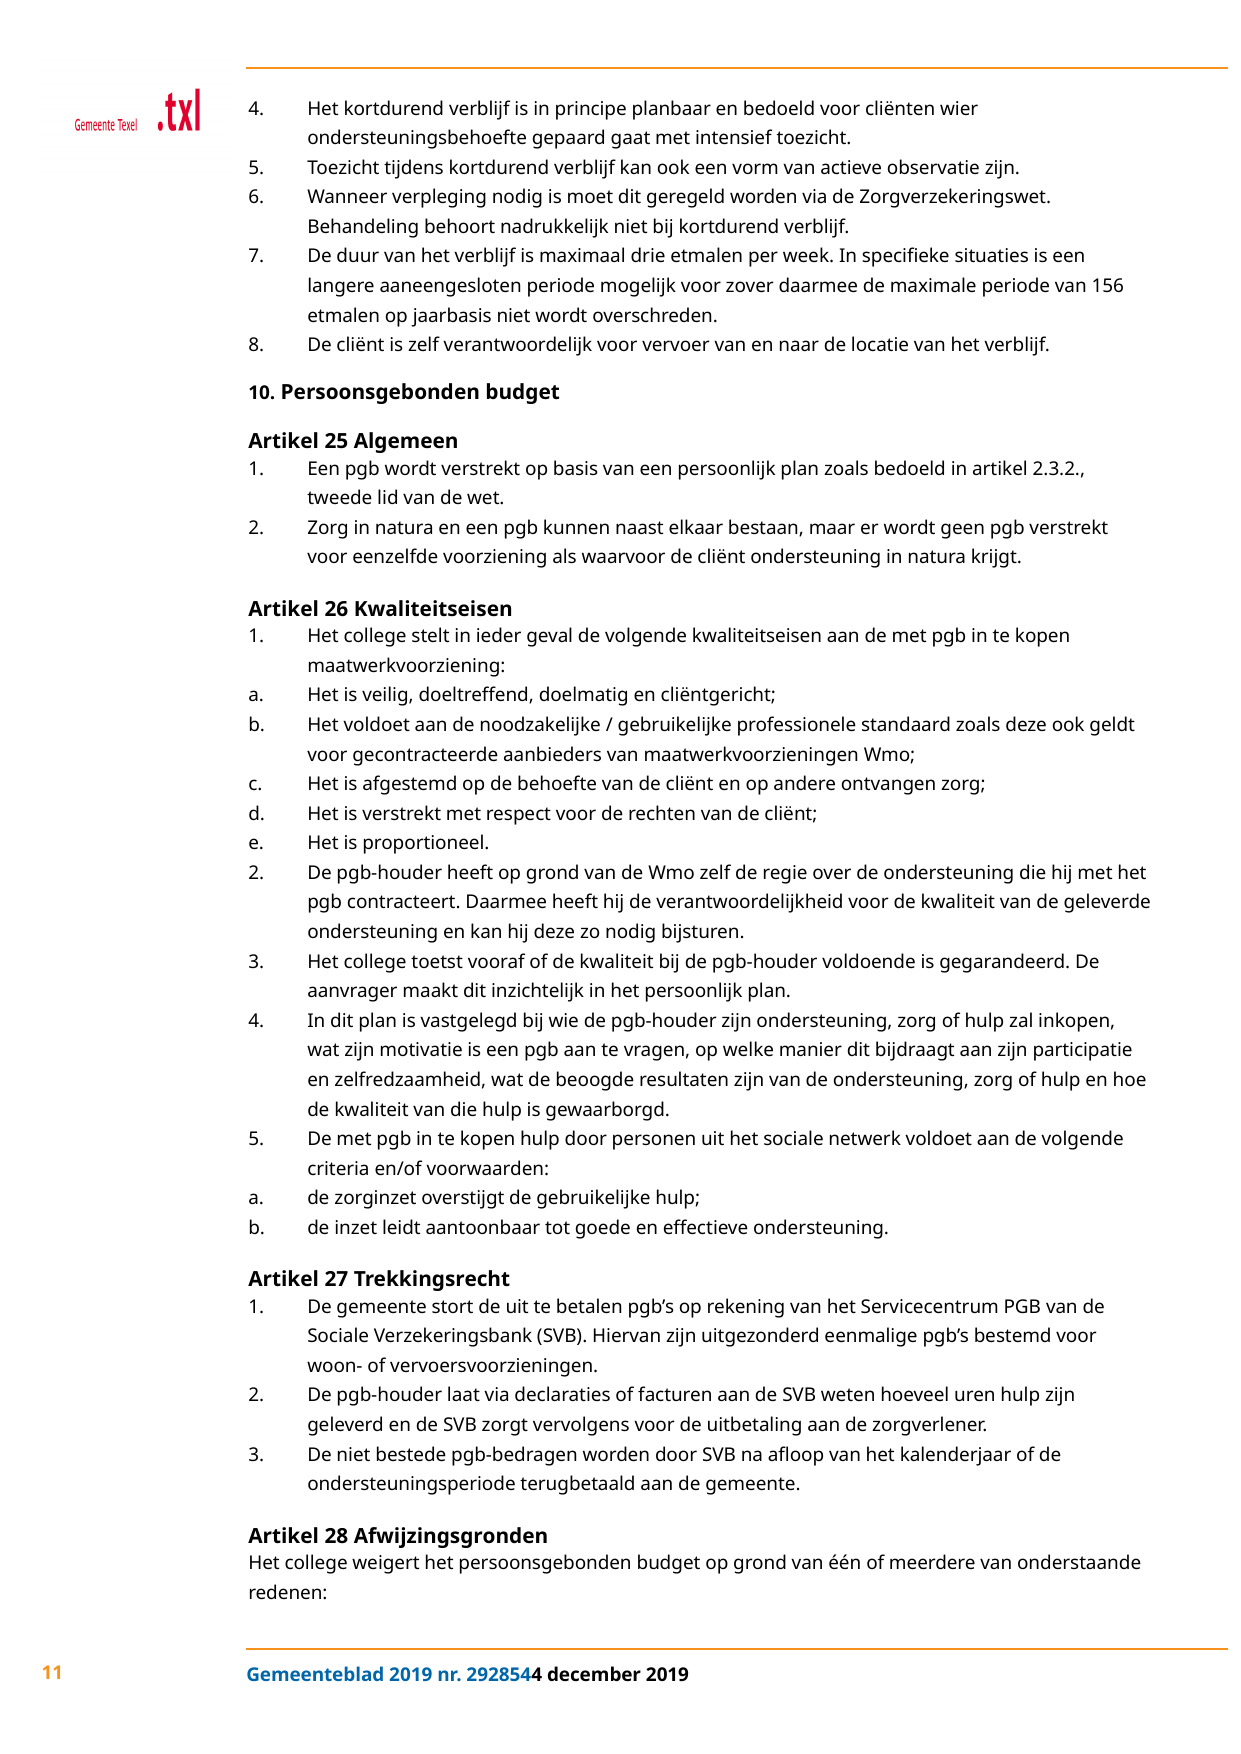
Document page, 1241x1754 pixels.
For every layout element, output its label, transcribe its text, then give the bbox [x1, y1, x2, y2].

text 10. Persoonsgebonden budget [248, 377, 1152, 406]
picture [41, 47, 231, 172]
list De cliënt is zelf verantwoordelijk voor vervoer van en naar de locatie van het verblijf. [248, 331, 1152, 357]
list In dit plan is vastgelegd bij wie de pgb-houder zijn ondersteuning, zorg of hulp zal inkopen, wat zijn motivatie is een pgb aan te vragen, op welke manier dit bijdraagt aan zijn participatie en zelfredzaamheid, wat de beoogde resultaten zijn van de ondersteuning, zorg of hulp en hoe de kwaliteit van die hulp is gewaarborgd. [248, 1007, 1152, 1121]
text Artikel 27 Trekkingsrecht [248, 1264, 1152, 1293]
list De gemeente stort de uit te betalen pgb’s op rekening van het Servicecentrum PGB van de Sociale Verzekeringsbank (SVB). Hiervan zijn uitgezonderd eenmalige pgb’s bestemd voor woon- of vervoersvoorzieningen. [248, 1293, 1152, 1378]
text Artikel 26 Kwaliteitseisen [248, 594, 1152, 622]
list Een pgb wordt verstrekt op basis van een persoonlijk plan zoals bedoeld in artikel 2.3.2., tweede lid van de wet. [248, 455, 1152, 510]
text Artikel 28 Afwijzingsgronden [248, 1521, 1152, 1549]
list De met pgb in te kopen hulp door personen uit het sociale netwerk voldoet aan de volgende criteria en/of voorwaarden: [248, 1125, 1152, 1181]
list de inzet leidt aantoonbaar tot goede en effectieve ondersteuning. [248, 1214, 1152, 1240]
list Het college toetst vooraf of de kwaliteit bij de pgb-houder voldoende is gegarandeerd. De aanvrager maakt dit inzichtelijk in het persoonlijk plan. [248, 948, 1152, 1003]
list Het is proportioneel. [248, 829, 1152, 855]
text Het college weigert het persoonsgebonden budget op grond van één of meerdere van onderstaande redenen: [248, 1549, 1152, 1604]
text Artikel 25 Algemeen [248, 426, 1152, 455]
list Het is veilig, doeltreffend, doelmatig en cliëntgericht; [248, 682, 1152, 707]
list De pgb-houder laat via declaraties of facturen aan de SVB weten hoeveel uren hulp zijn geleverd en de SVB zorgt vervolgens voor de uitbetaling aan de zorgverlener. [248, 1382, 1152, 1437]
list De duur van het verblijf is maximaal drie etmalen per week. In specifieke situaties is een langere aaneengesloten periode mogelijk voor zover daarmee de maximale periode van 156 etmalen op jaarbasis niet wordt overschreden. [248, 243, 1152, 328]
list Zorg in natura en een pgb kunnen naast elkaar bestaan, maar er wordt geen pgb verstrekt voor eenzelfde voorziening als waarvoor de cliënt ondersteuning in natura krijgt. [248, 514, 1152, 569]
list de zorginzet overstijgt de gebruikelijke hulp; [248, 1184, 1152, 1210]
list Het college stelt in ieder geval de volgende kwaliteitseisen aan de met pgb in te kopen maatwerkvoorziening: [248, 622, 1152, 678]
list De pgb-houder heeft op grond van de Wmo zelf de regie over de ondersteuning die hij met het pgb contracteert. Daarmee heeft hij de verantwoordelijkheid voor de kwaliteit van de geleverde ondersteuning en kan hij deze zo nodig bijsturen. [248, 859, 1152, 944]
list Het kortdurend verblijf is in principe planbaar en bedoeld voor cliënten wier ondersteuningsbehoefte gepaard gaat met intensief toezicht. [248, 95, 1152, 150]
list De niet bestede pgb-bedragen worden door SVB na afloop van het kalenderjaar of de ondersteuningsperiode terugbetaald aan de gemeente. [248, 1441, 1152, 1496]
list Toezicht tijdens kortdurend verblijf kan ook een vorm van actieve observatie zijn. [248, 154, 1152, 180]
list Het voldoet aan de noodzakelijke / gebruikelijke professionele standaard zoals deze ook geldt voor gecontracteerde aanbieders van maatwerkvoorzieningen Wmo; [248, 711, 1152, 766]
list Wanneer verpleging nodig is moet dit geregeld worden via de Zorgverzekeringswet. Behandeling behoort nadrukkelijk niet bij kortdurend verblijf. [248, 183, 1152, 239]
list Het is verstrekt met respect voor de rechten van de cliënt; [248, 800, 1152, 826]
list Het is afgestemd op de behoefte van de cliënt en op andere ontvangen zorg; [248, 770, 1152, 796]
